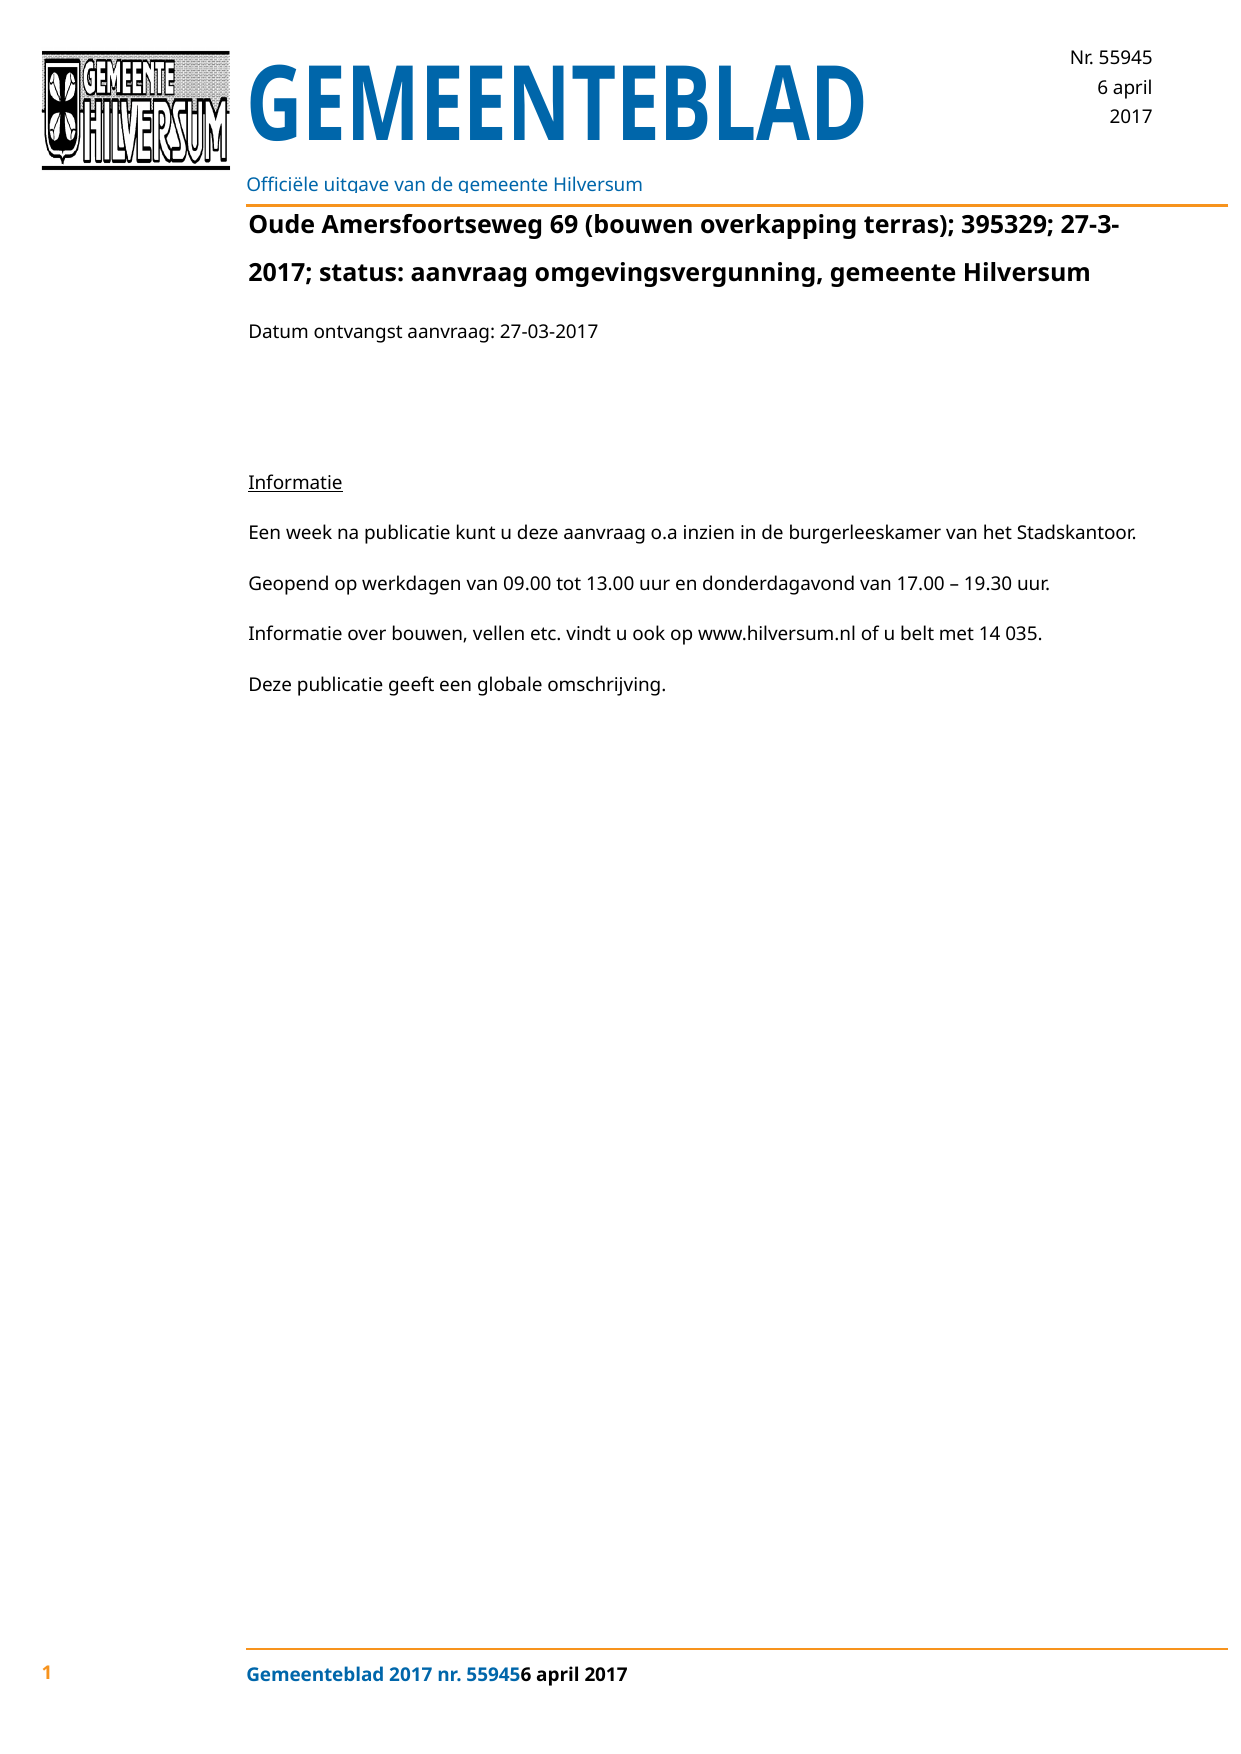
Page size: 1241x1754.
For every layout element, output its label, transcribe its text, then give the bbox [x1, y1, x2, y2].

text Datum ontvangst aanvraag: 27-03-2017 [248, 318, 1152, 344]
text Een week na publicatie kunt u deze aanvraag o.a inzien in de burgerleeskamer van het Stadskantoor. [248, 519, 1152, 545]
picture [41, 47, 231, 172]
text Oude Amersfoortseweg 69 (bouwen overkapping terras); 395329; 27-3-2017; status: aanvraag omgevingsvergunning, gemeente Hilversum [248, 207, 1152, 288]
text Deze publicatie geeft een globale omschrijving. [248, 671, 1152, 697]
text Informatie over bouwen, vellen etc. vindt u ook op www.hilversum.nl of u belt met 14 035. [248, 620, 1152, 646]
text Informatie [248, 469, 1152, 495]
text Geopend op werkdagen van 09.00 tot 13.00 uur en donderdagavond van 17.00 – 19.30 uur. [248, 570, 1152, 596]
